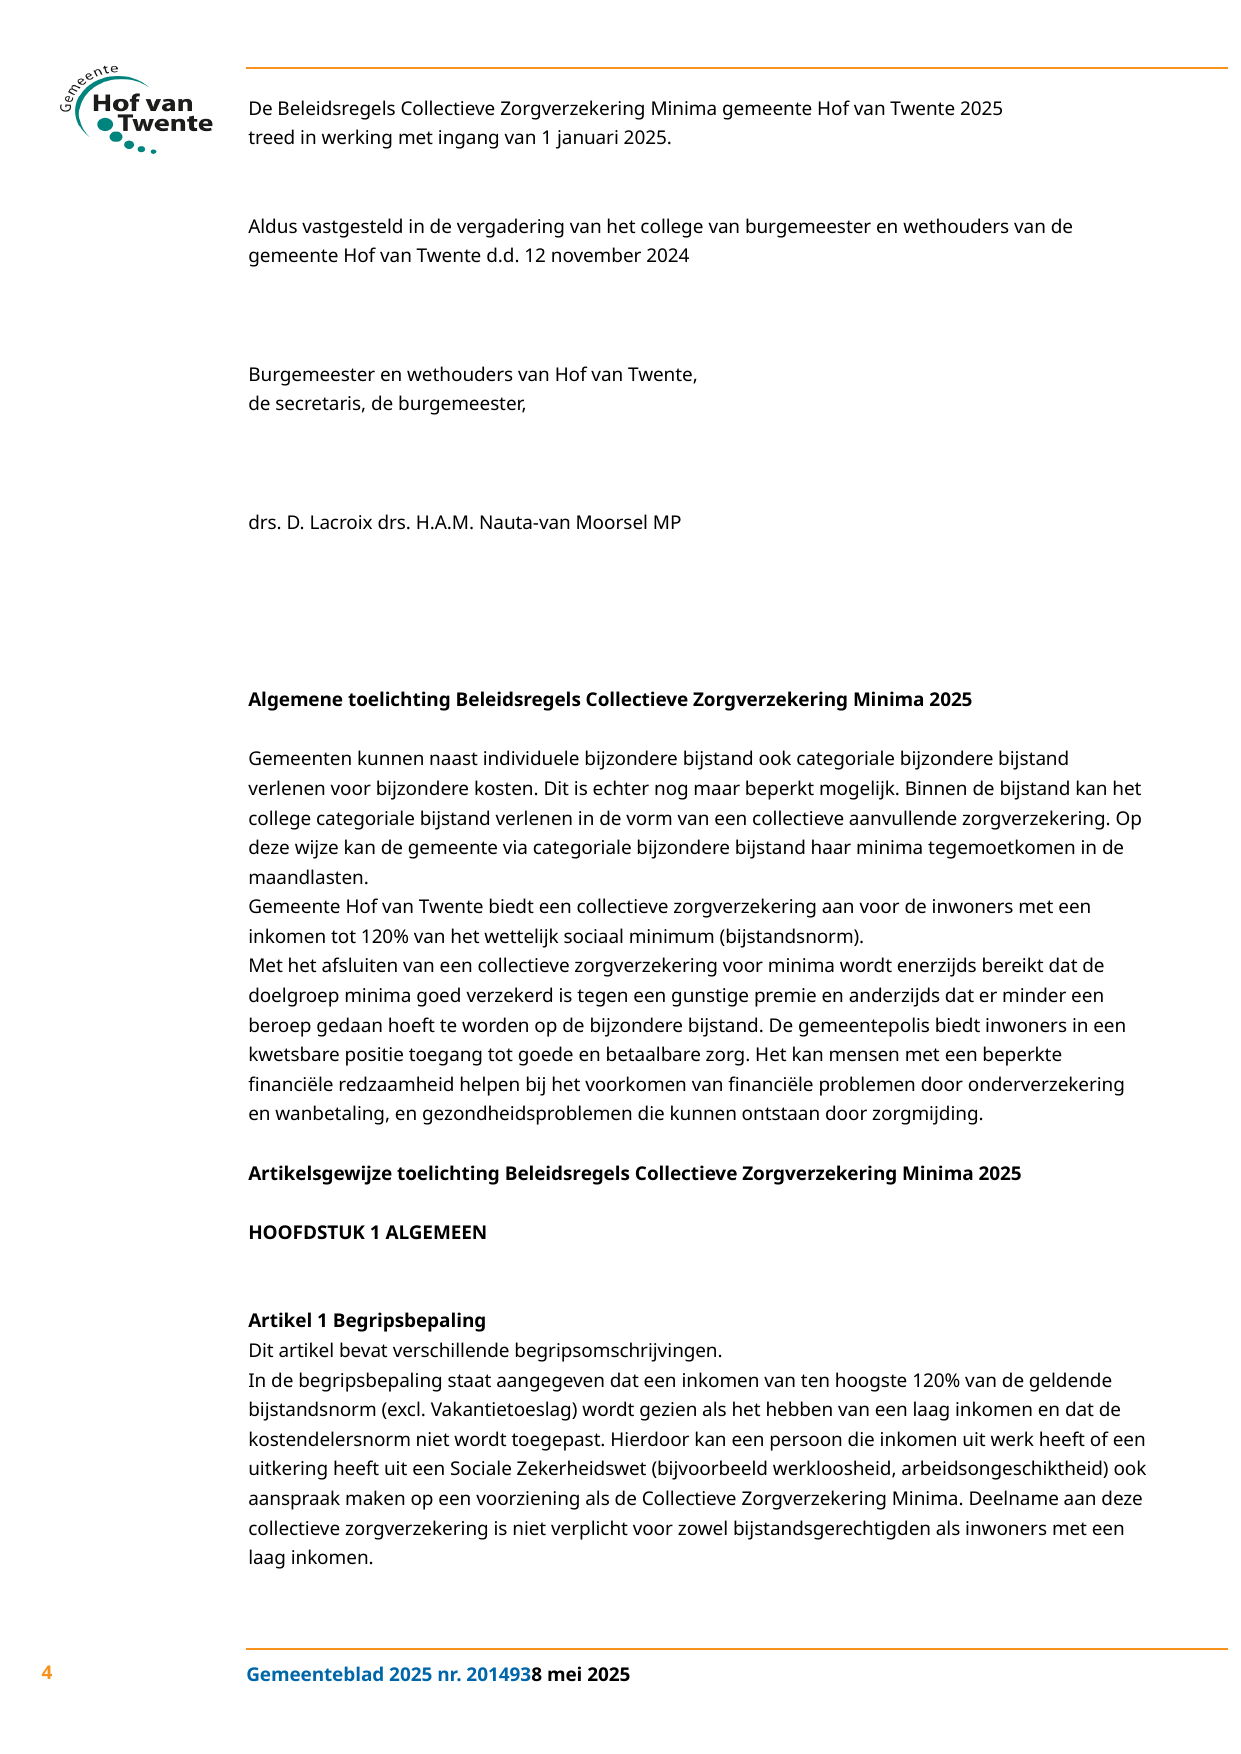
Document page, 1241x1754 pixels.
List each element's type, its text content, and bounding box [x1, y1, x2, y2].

text De Beleidsregels Collectieve Zorgverzekering Minima gemeente Hof van Twente 2025 [248, 95, 1152, 121]
text Met het afsluiten van een collectieve zorgverzekering voor minima wordt enerzijds bereikt dat de doelgroep minima goed verzekerd is tegen een gunstige premie en anderzijds dat er minder een beroep gedaan hoeft te worden op de bijzondere bijstand. De gemeentepolis biedt inwoners in een kwetsbare positie toegang tot goede en betaalbare zorg. Het kan mensen met een beperkte financiële redzaamheid helpen bij het voorkomen van financiële problemen door onderverzekering en wanbetaling, en gezondheidsproblemen die kunnen ontstaan door zorgmijding. [248, 953, 1152, 1126]
text Gemeente Hof van Twente biedt een collectieve zorgverzekering aan voor de inwoners met een inkomen tot 120% van het wettelijk sociaal minimum (bijstandsnorm). [248, 893, 1152, 949]
text Burgemeester en wethouders van Hof van Twente, [248, 361, 1152, 387]
text Algemene toelichting Beleidsregels Collectieve Zorgverzekering Minima 2025 [248, 686, 1152, 712]
text In de begripsbepaling staat aangegeven dat een inkomen van ten hoogste 120% van de geldende bijstandsnorm (excl. Vakantietoeslag) wordt gezien als het hebben van een laag inkomen en dat de kostendelersnorm niet wordt toegepast. Hierdoor kan een persoon die inkomen uit werk heeft of een uitkering heeft uit een Sociale Zekerheidswet (bijvoorbeeld werkloosheid, arbeidsongeschiktheid) ook aanspraak maken op een voorziening als de Collectieve Zorgverzekering Minima. Deelname aan deze collectieve zorgverzekering is niet verplicht voor zowel bijstandsgerechtigden als inwoners met een laag inkomen. [248, 1367, 1152, 1570]
text de secretaris, de burgemeester, [248, 391, 1152, 416]
text Artikel 1 Begripsbepaling [248, 1308, 1152, 1333]
picture [41, 47, 231, 172]
text Gemeenten kunnen naast individuele bijzondere bijstand ook categoriale bijzondere bijstand verlenen voor bijzondere kosten. Dit is echter nog maar beperkt mogelijk. Binnen de bijstand kan het college categoriale bijstand verlenen in de vorm van een collectieve aanvullende zorgverzekering. Op deze wijze kan de gemeente via categoriale bijzondere bijstand haar minima tegemoetkomen in de maandlasten. [248, 746, 1152, 890]
text drs. D. Lacroix drs. H.A.M. Nauta-van Moorsel MP [248, 509, 1152, 535]
text treed in werking met ingang van 1 januari 2025. [248, 124, 1152, 150]
text HOOFDSTUK 1 ALGEMEEN [248, 1219, 1152, 1245]
text Aldus vastgesteld in de vergadering van het college van burgemeester en wethouders van de gemeente Hof van Twente d.d. 12 november 2024 [248, 213, 1152, 268]
text Artikelsgewijze toelichting Beleidsregels Collectieve Zorgverzekering Minima 2025 [248, 1160, 1152, 1186]
text Dit artikel bevat verschillende begripsomschrijvingen. [248, 1337, 1152, 1363]
